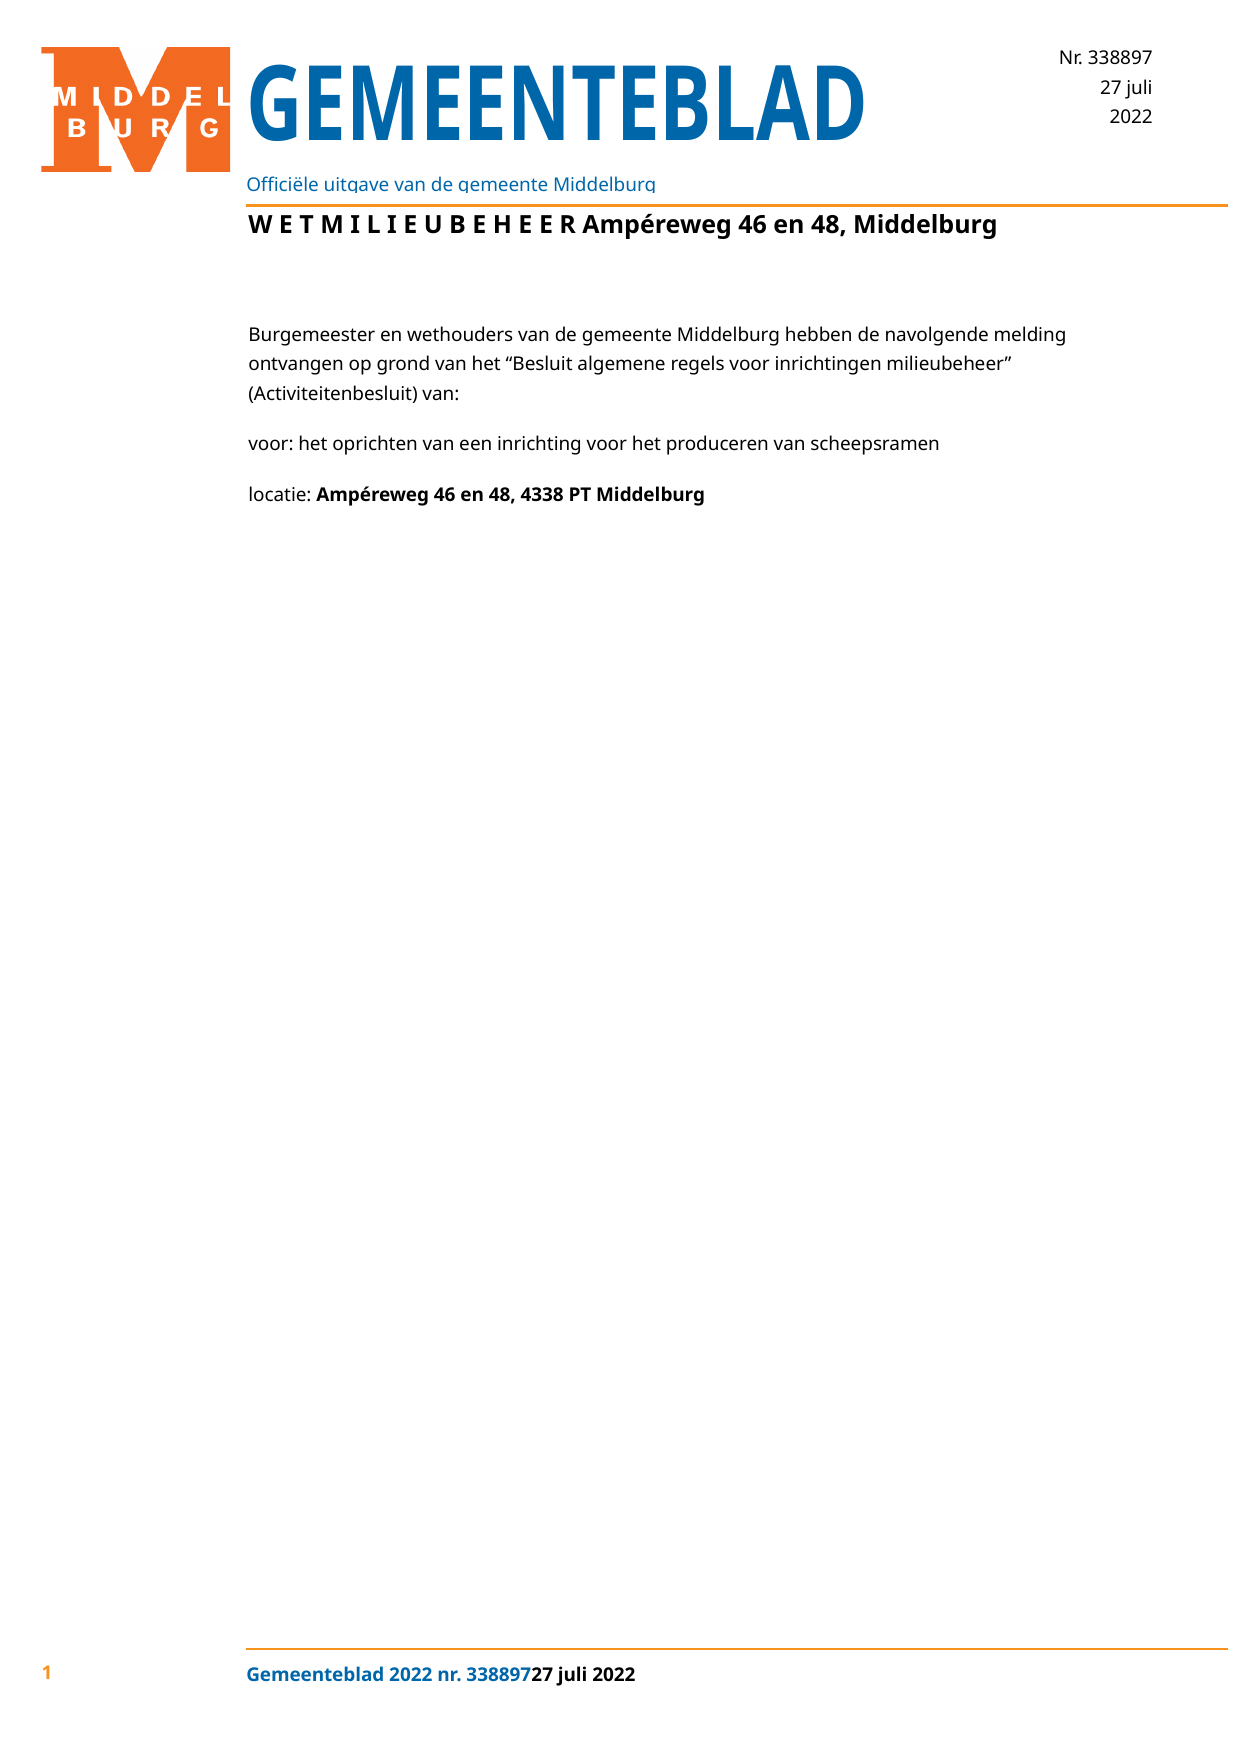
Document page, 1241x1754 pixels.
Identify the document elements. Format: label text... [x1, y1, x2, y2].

picture [41, 47, 231, 172]
text voor: het oprichten van een inrichting voor het produceren van scheepsramen [248, 430, 1152, 456]
text locatie: Ampéreweg 46 en 48, 4338 PT Middelburg [248, 481, 1152, 506]
text Burgemeester en wethouders van de gemeente Middelburg hebben de navolgende melding ontvangen op grond van het “Besluit algemene regels voor inrichtingen milieubeheer” (Activiteitenbesluit) van: [248, 321, 1152, 406]
text W E T M I L I E U B E H E E R Ampéreweg 46 en 48, Middelburg [248, 207, 1152, 241]
